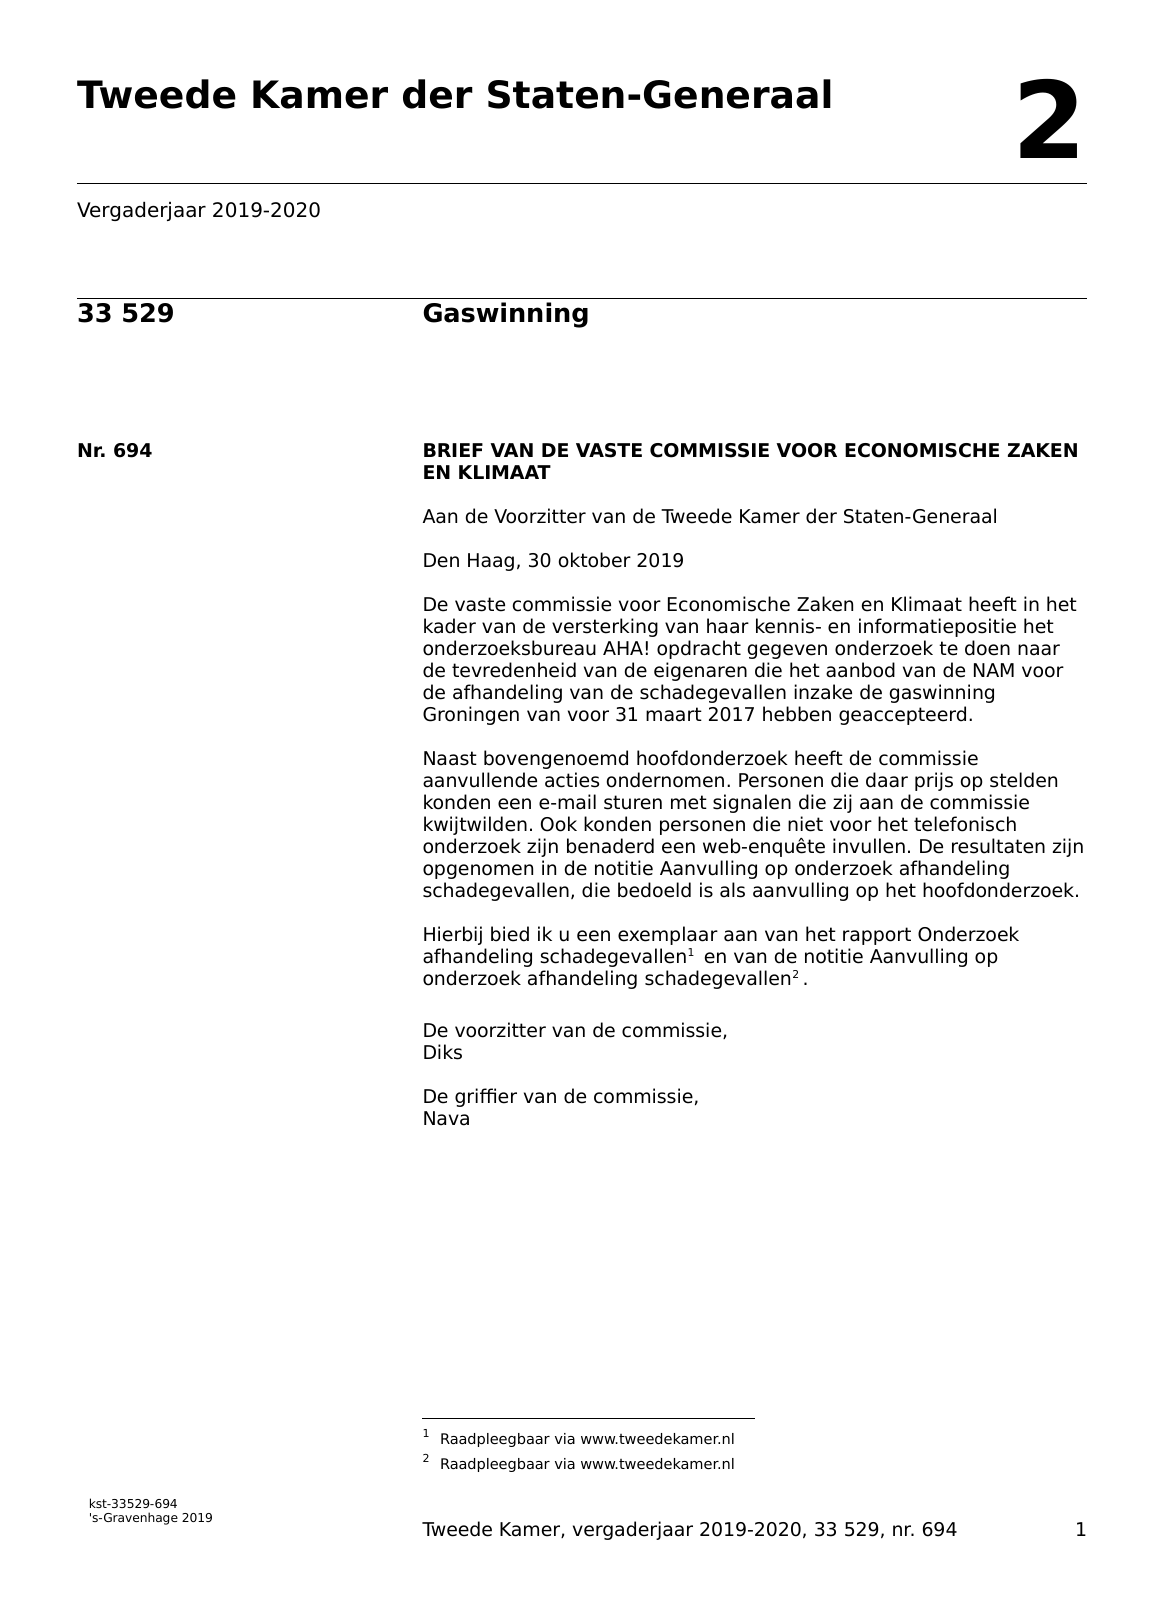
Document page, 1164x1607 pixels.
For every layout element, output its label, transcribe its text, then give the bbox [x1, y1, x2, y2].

subtitle Nr. 694 BRIEF VAN DE VASTE COMMISSIE VOOR ECONOMISCHE ZAKEN EN KLIMAAT [77, 440, 1087, 484]
text 's-Gravenhage 2019 [88, 1511, 323, 1525]
text Raadpleegbaar via www.tweedekamer.nl [422, 1427, 1087, 1449]
table_header 2 [886, 59, 1087, 183]
text Raadpleegbaar via www.tweedekamer.nl [422, 1452, 1087, 1474]
text De voorzitter van de commissie, Diks [422, 1020, 1087, 1064]
text De griffier van de commissie, Nava [422, 1086, 1087, 1130]
text De vaste commissie voor Economische Zaken en Klimaat heeft in het kader van de versterking van haar kennis- en informatiepositie het onderzoeksbureau AHA! opdracht gegeven onderzoek te doen naar de tevredenheid van de eigenaren die het aanbod van de NAM voor de afhandeling van de schadegevallen inzake de gaswinning Groningen van voor 31 maart 2017 hebben geaccepteerd. [422, 594, 1087, 726]
text Den Haag, 30 oktober 2019 [422, 550, 1087, 572]
text Aan de Voorzitter van de Tweede Kamer der Staten-Generaal [422, 506, 1087, 528]
subtitle 33 529 Gaswinning [77, 299, 1087, 329]
text kst-33529-694 [88, 1497, 323, 1511]
text Naast bovengenoemd hoofdonderzoek heeft de commissie aanvullende acties ondernomen. Personen die daar prijs op stelden konden een e-mail sturen met signalen die zij aan de commissie kwijtwilden. Ook konden personen die niet voor het telefonisch onderzoek zijn benaderd een web-enquête invullen. De resultaten zijn opgenomen in de notitie Aanvulling op onderzoek afhandeling schadegevallen, die bedoeld is als aanvulling op het hoofdonderzoek. [422, 748, 1087, 902]
table_header Tweede Kamer der Staten-Generaal [77, 59, 886, 183]
text Hierbij bied ik u een exemplaar aan van het rapport Onderzoek afhandeling schadegevallen en van de notitie Aanvulling op onderzoek afhandeling schadegevallen. [422, 924, 1087, 990]
table_cell Vergaderjaar 2019-2020 [77, 184, 1087, 298]
